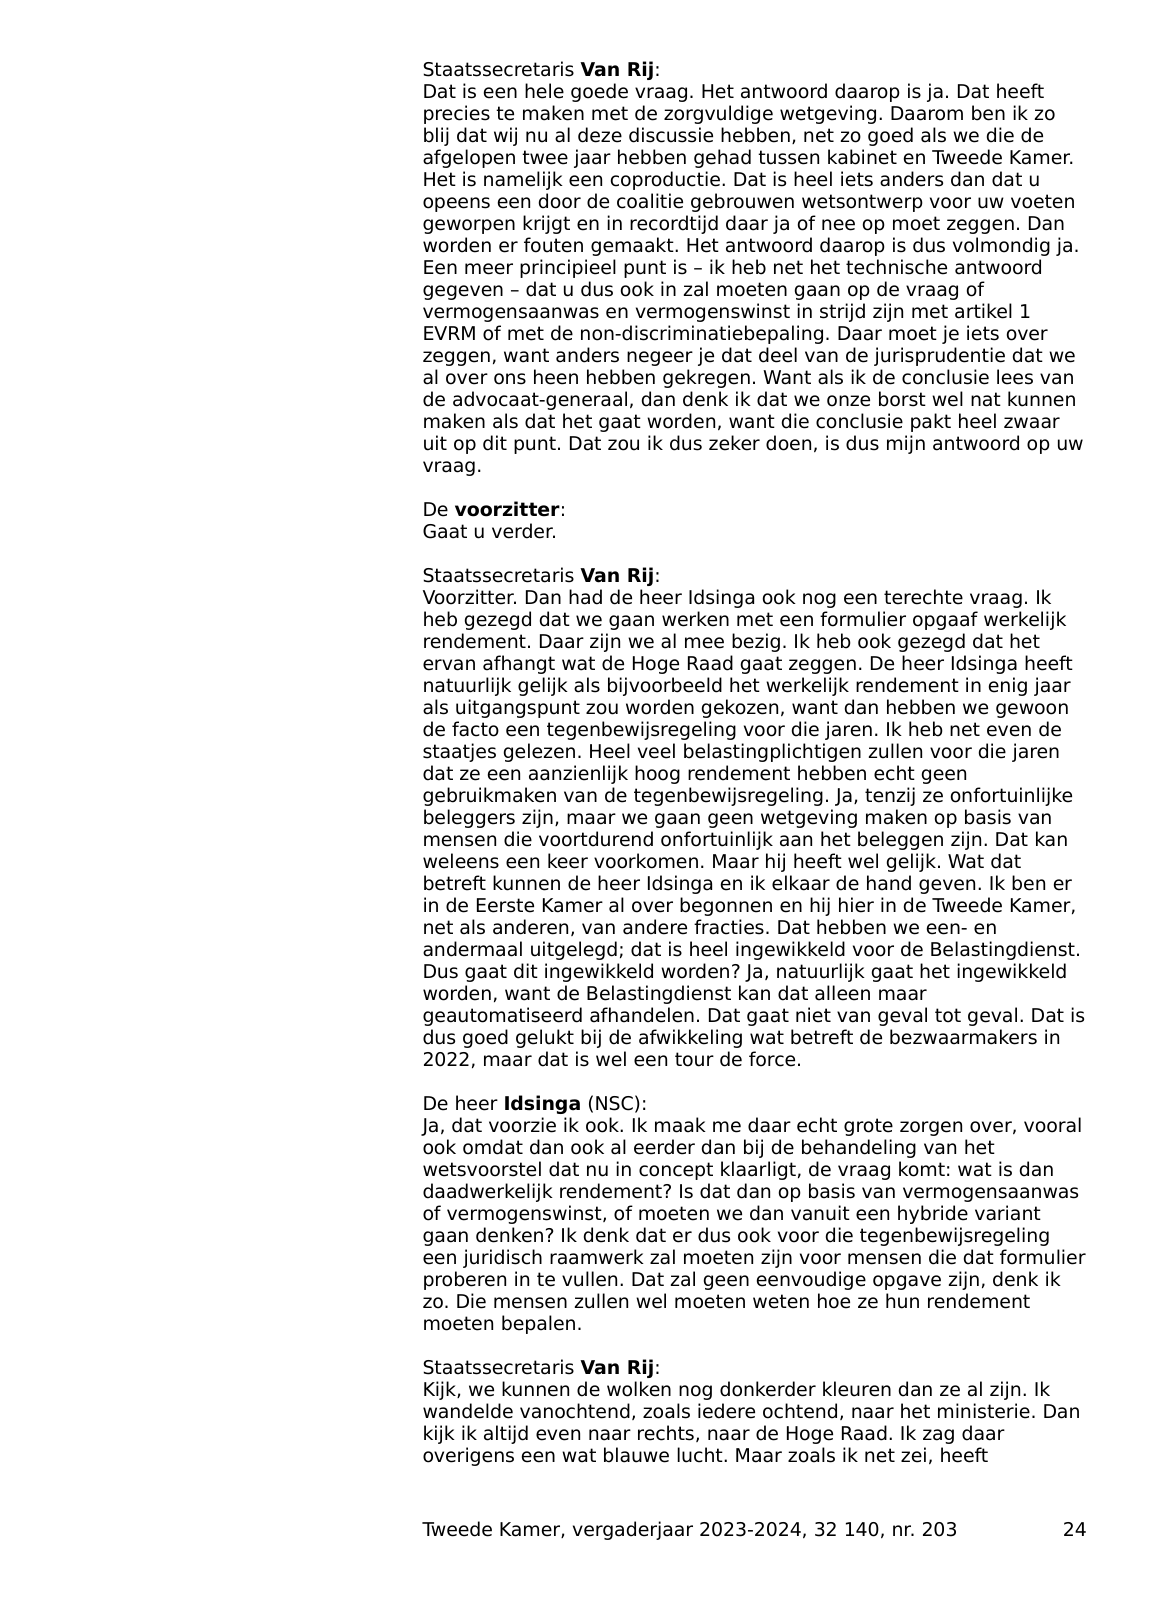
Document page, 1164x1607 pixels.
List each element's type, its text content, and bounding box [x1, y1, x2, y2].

text Staatssecretaris Van Rij: [422, 59, 1087, 81]
text Voorzitter. Dan had de heer Idsinga ook nog een terechte vraag. Ik heb gezegd dat we gaan werken met een formulier opgaaf werkelijk rendement. Daar zijn we al mee bezig. Ik heb ook gezegd dat het ervan afhangt wat de Hoge Raad gaat zeggen. De heer Idsinga heeft natuurlijk gelijk als bijvoorbeeld het werkelijk rendement in enig jaar als uitgangspunt zou worden gekozen, want dan hebben we gewoon de facto een tegenbewijsregeling voor die jaren. Ik heb net even de staatjes gelezen. Heel veel belastingplichtigen zullen voor die jaren dat ze een aanzienlijk hoog rendement hebben echt geen gebruikmaken van de tegenbewijsregeling. Ja, tenzij ze onfortuinlijke beleggers zijn, maar we gaan geen wetgeving maken op basis van mensen die voortdurend onfortuinlijk aan het beleggen zijn. Dat kan weleens een keer voorkomen. Maar hij heeft wel gelijk. Wat dat betreft kunnen de heer Idsinga en ik elkaar de hand geven. Ik ben er in de Eerste Kamer al over begonnen en hij hier in de Tweede Kamer, net als anderen, van andere fracties. Dat hebben we een- en andermaal uitgelegd; dat is heel ingewikkeld voor de Belastingdienst. Dus gaat dit ingewikkeld worden? Ja, natuurlijk gaat het ingewikkeld worden, want de Belastingdienst kan dat alleen maar geautomatiseerd afhandelen. Dat gaat niet van geval tot geval. Dat is dus goed gelukt bij de afwikkeling wat betreft de bezwaarmakers in 2022, maar dat is wel een tour de force. [422, 587, 1087, 1071]
text Kijk, we kunnen de wolken nog donkerder kleuren dan ze al zijn. Ik wandelde vanochtend, zoals iedere ochtend, naar het ministerie. Dan kijk ik altijd even naar rechts, naar de Hoge Raad. Ik zag daar overigens een wat blauwe lucht. Maar zoals ik net zei, heeft [422, 1379, 1087, 1467]
text Staatssecretaris Van Rij: [422, 1357, 1087, 1379]
text Dat is een hele goede vraag. Het antwoord daarop is ja. Dat heeft precies te maken met de zorgvuldige wetgeving. Daarom ben ik zo blij dat wij nu al deze discussie hebben, net zo goed als we die de afgelopen twee jaar hebben gehad tussen kabinet en Tweede Kamer. Het is namelijk een coproductie. Dat is heel iets anders dan dat u opeens een door de coalitie gebrouwen wetsontwerp voor uw voeten geworpen krijgt en in recordtijd daar ja of nee op moet zeggen. Dan worden er fouten gemaakt. Het antwoord daarop is dus volmondig ja. Een meer principieel punt is – ik heb net het technische antwoord gegeven – dat u dus ook in zal moeten gaan op de vraag of vermogensaanwas en vermogenswinst in strijd zijn met artikel 1 EVRM of met de non-discriminatiebepaling. Daar moet je iets over zeggen, want anders negeer je dat deel van de jurisprudentie dat we al over ons heen hebben gekregen. Want als ik de conclusie lees van de advocaat-generaal, dan denk ik dat we onze borst wel nat kunnen maken als dat het gaat worden, want die conclusie pakt heel zwaar uit op dit punt. Dat zou ik dus zeker doen, is dus mijn antwoord op uw vraag. [422, 81, 1087, 477]
text De voorzitter: [422, 499, 1087, 521]
text Staatssecretaris Van Rij: [422, 565, 1087, 587]
text Ja, dat voorzie ik ook. Ik maak me daar echt grote zorgen over, vooral ook omdat dan ook al eerder dan bij de behandeling van het wetsvoorstel dat nu in concept klaarligt, de vraag komt: wat is dan daadwerkelijk rendement? Is dat dan op basis van vermogensaanwas of vermogenswinst, of moeten we dan vanuit een hybride variant gaan denken? Ik denk dat er dus ook voor die tegenbewijsregeling een juridisch raamwerk zal moeten zijn voor mensen die dat formulier proberen in te vullen. Dat zal geen eenvoudige opgave zijn, denk ik zo. Die mensen zullen wel moeten weten hoe ze hun rendement moeten bepalen. [422, 1115, 1087, 1334]
text Gaat u verder. [422, 521, 1087, 543]
text De heer Idsinga (NSC): [422, 1093, 1087, 1115]
